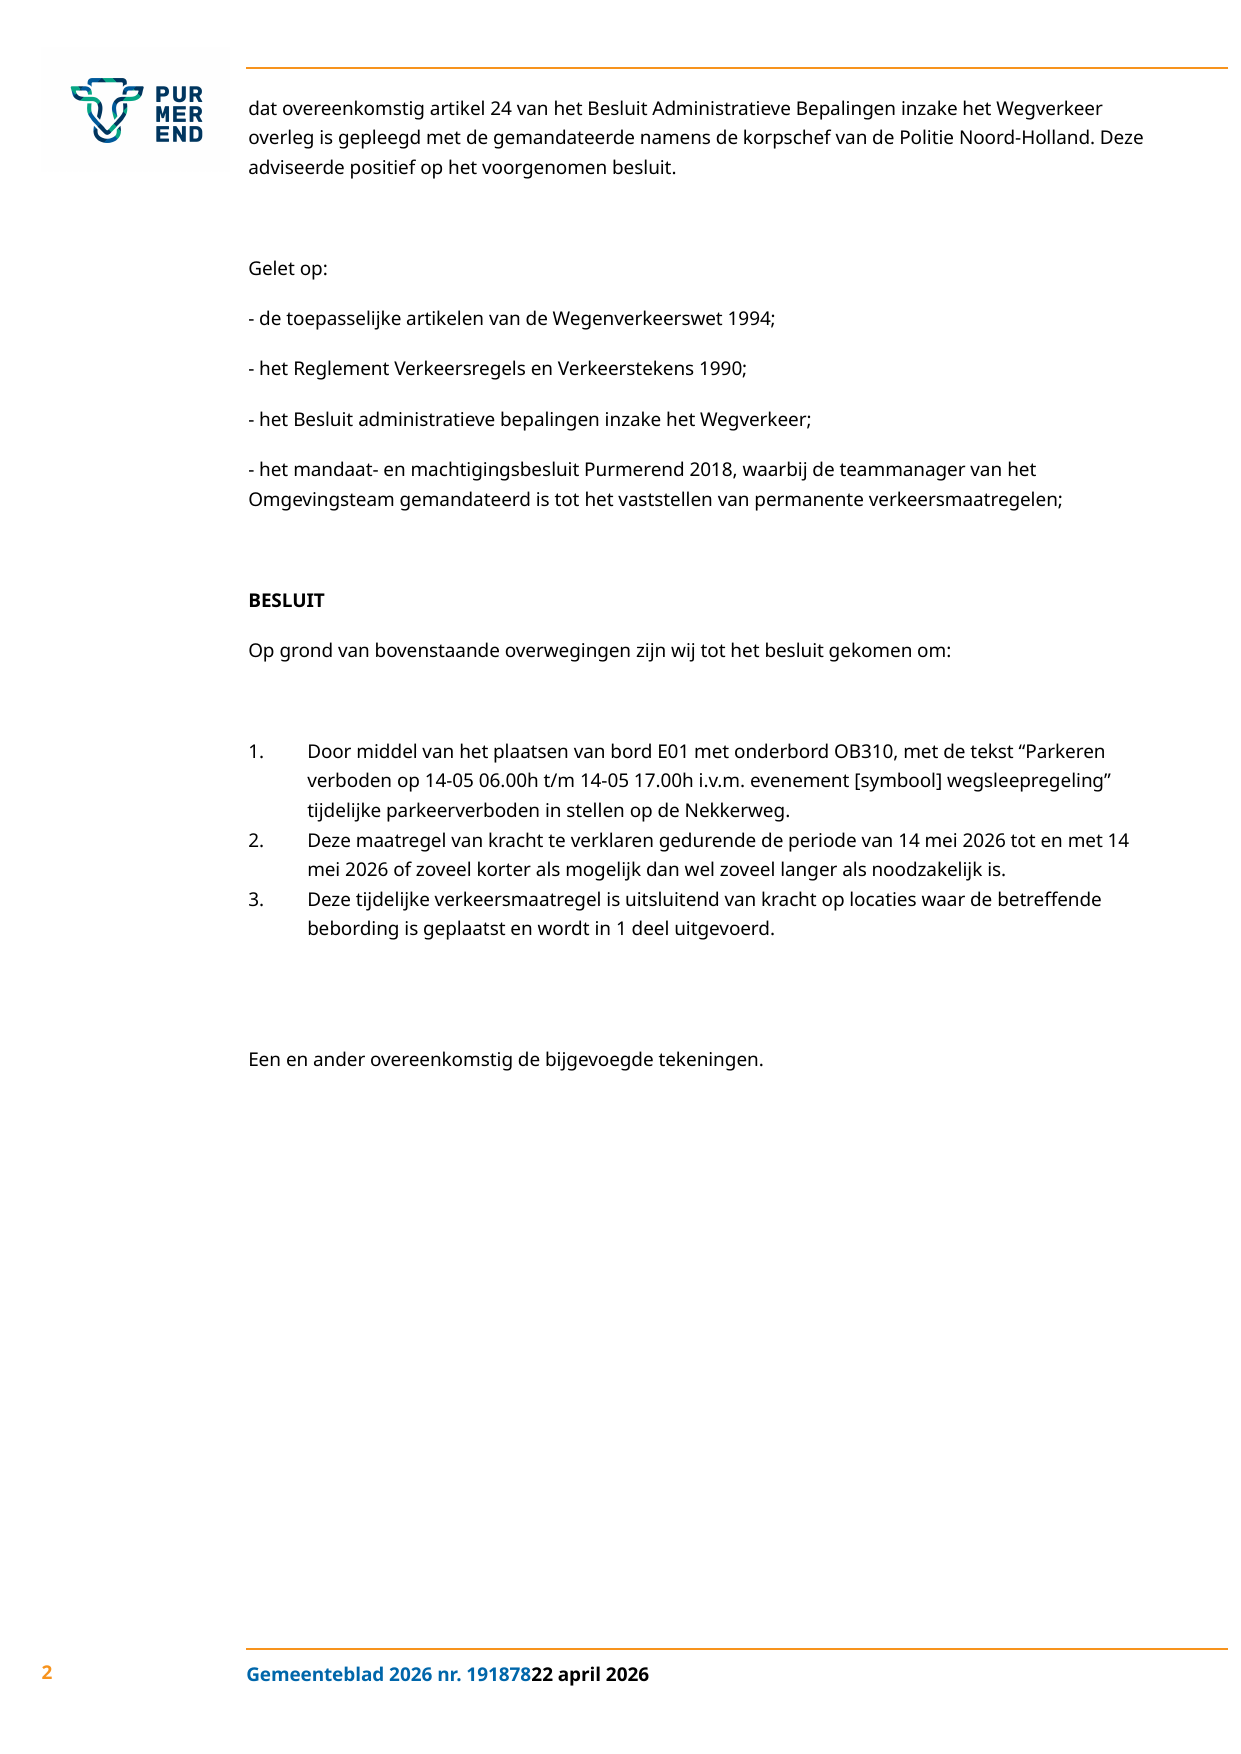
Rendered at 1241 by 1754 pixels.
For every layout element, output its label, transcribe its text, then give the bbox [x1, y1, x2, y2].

list Door middel van het plaatsen van bord E01 met onderbord OB310, met de tekst “Parkeren verboden op 14-05 06.00h t/m 14-05 17.00h i.v.m. evenement [symbool] wegsleepregeling” tijdelijke parkeerverboden in stellen op de Nekkerweg. [248, 738, 1152, 823]
text - het Besluit administratieve bepalingen inzake het Wegverkeer; [248, 406, 1152, 432]
text dat overeenkomstig artikel 24 van het Besluit Administratieve Bepalingen inzake het Wegverkeer overleg is gepleegd met de gemandateerde namens de korpschef van de Politie Noord-Holland. Deze adviseerde positief op het voorgenomen besluit. [248, 95, 1152, 180]
text - het mandaat- en machtigingsbesluit Purmerend 2018, waarbij de teammanager van het Omgevingsteam gemandateerd is tot het vaststellen van permanente verkeersmaatregelen; [248, 456, 1152, 512]
list Deze tijdelijke verkeersmaatregel is uitsluitend van kracht op locaties waar de betreffende bebording is geplaatst en wordt in 1 deel uitgevoerd. [248, 886, 1152, 941]
text Op grond van bovenstaande overwegingen zijn wij tot het besluit gekomen om: [248, 637, 1152, 663]
text - de toepasselijke artikelen van de Wegenverkeerswet 1994; [248, 305, 1152, 331]
text Een en ander overeenkomstig de bijgevoegde tekeningen. [248, 1046, 1152, 1072]
list Deze maatregel van kracht te verklaren gedurende de periode van 14 mei 2026 tot en met 14 mei 2026 of zoveel korter als mogelijk dan wel zoveel langer als noodzakelijk is. [248, 827, 1152, 882]
text BESLUIT [248, 587, 1152, 613]
text Gelet op: [248, 255, 1152, 281]
picture [41, 47, 231, 172]
text - het Reglement Verkeersregels en Verkeerstekens 1990; [248, 356, 1152, 381]
